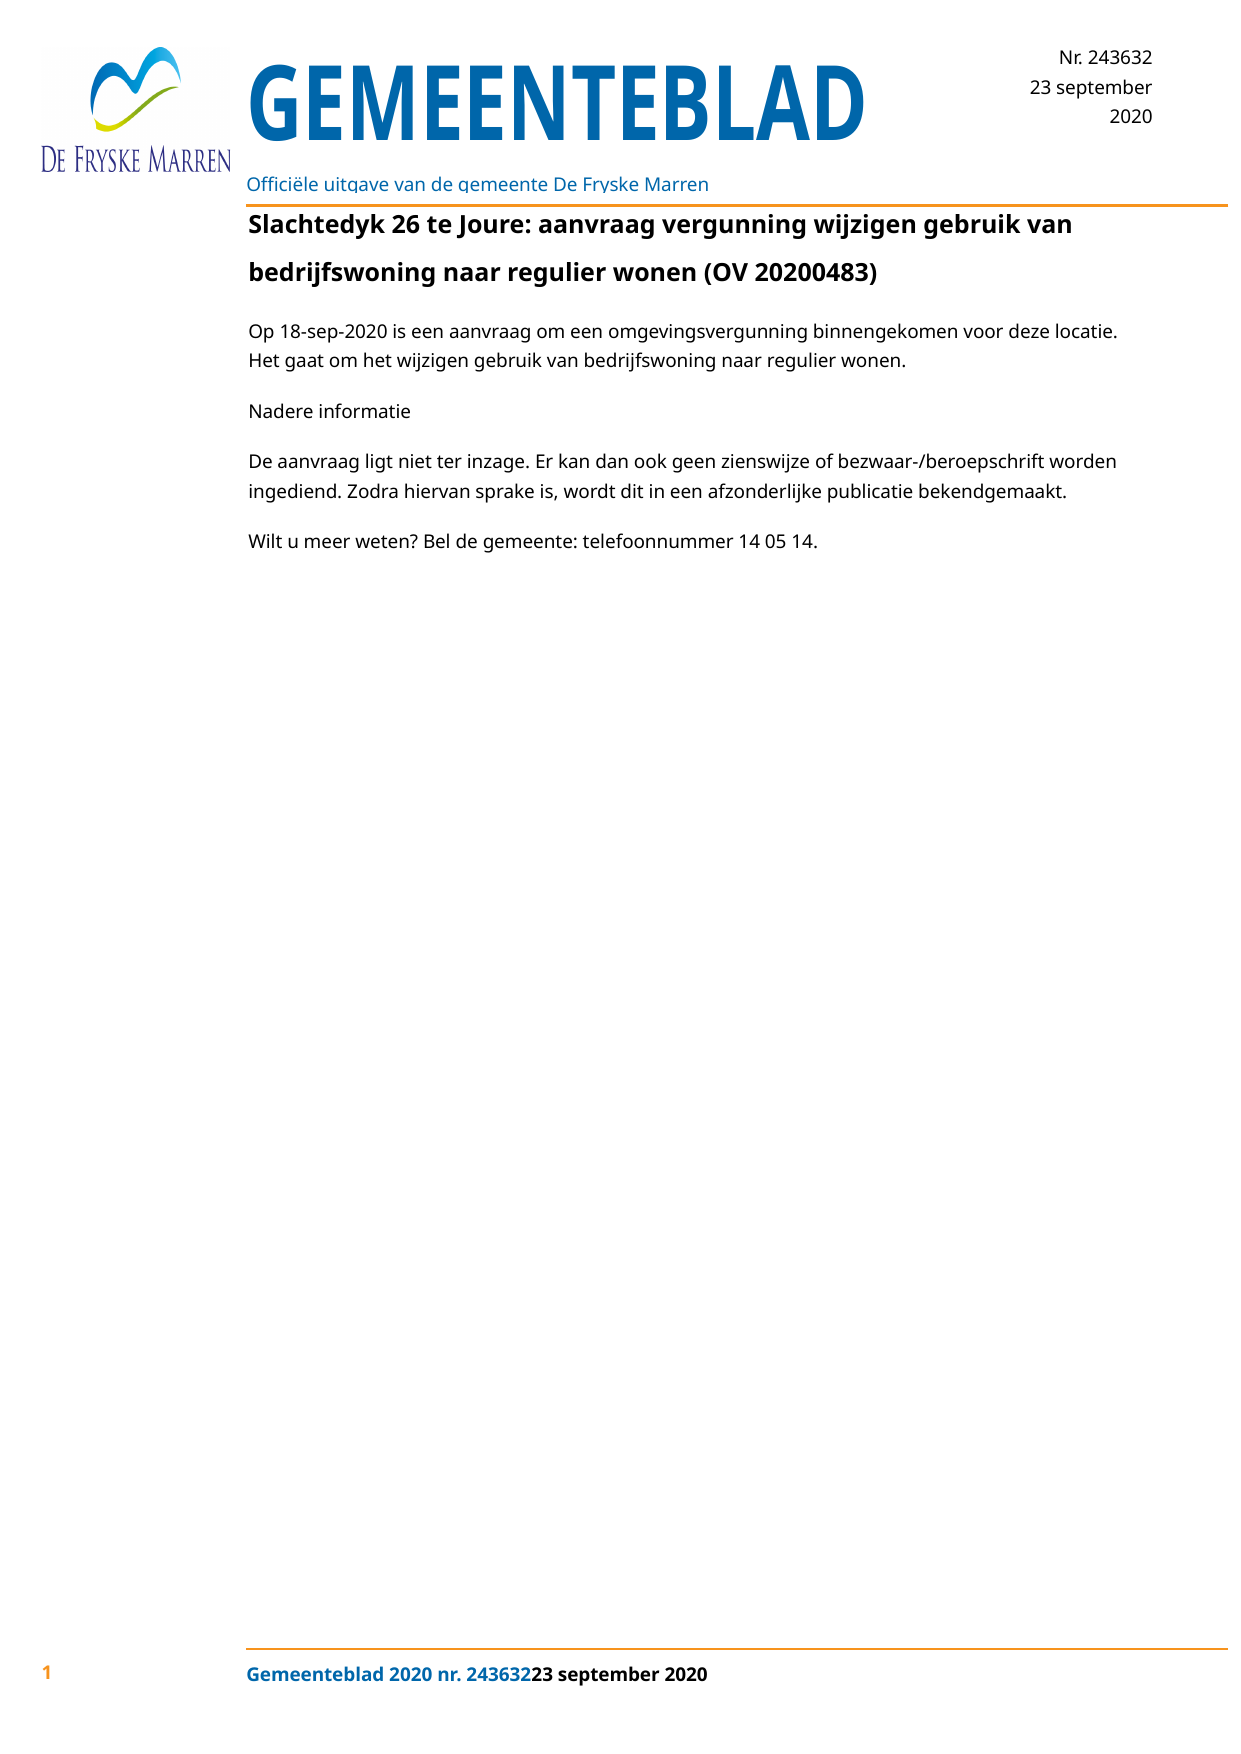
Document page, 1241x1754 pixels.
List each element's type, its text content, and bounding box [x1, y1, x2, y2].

text De aanvraag ligt niet ter inzage. Er kan dan ook geen zienswijze of bezwaar-/beroepschrift worden ingediend. Zodra hiervan sprake is, wordt dit in een afzonderlijke publicatie bekendgemaakt. [248, 448, 1152, 504]
text Wilt u meer weten? Bel de gemeente: telefoonnummer 14 05 14. [248, 528, 1152, 554]
text Slachtedyk 26 te Joure: aanvraag vergunning wijzigen gebruik van bedrijfswoning naar regulier wonen (OV 20200483) [248, 207, 1152, 288]
picture [41, 47, 231, 172]
text Nadere informatie [248, 398, 1152, 424]
text Op 18-sep-2020 is een aanvraag om een omgevingsvergunning binnengekomen voor deze locatie. Het gaat om het wijzigen gebruik van bedrijfswoning naar regulier wonen. [248, 318, 1152, 373]
